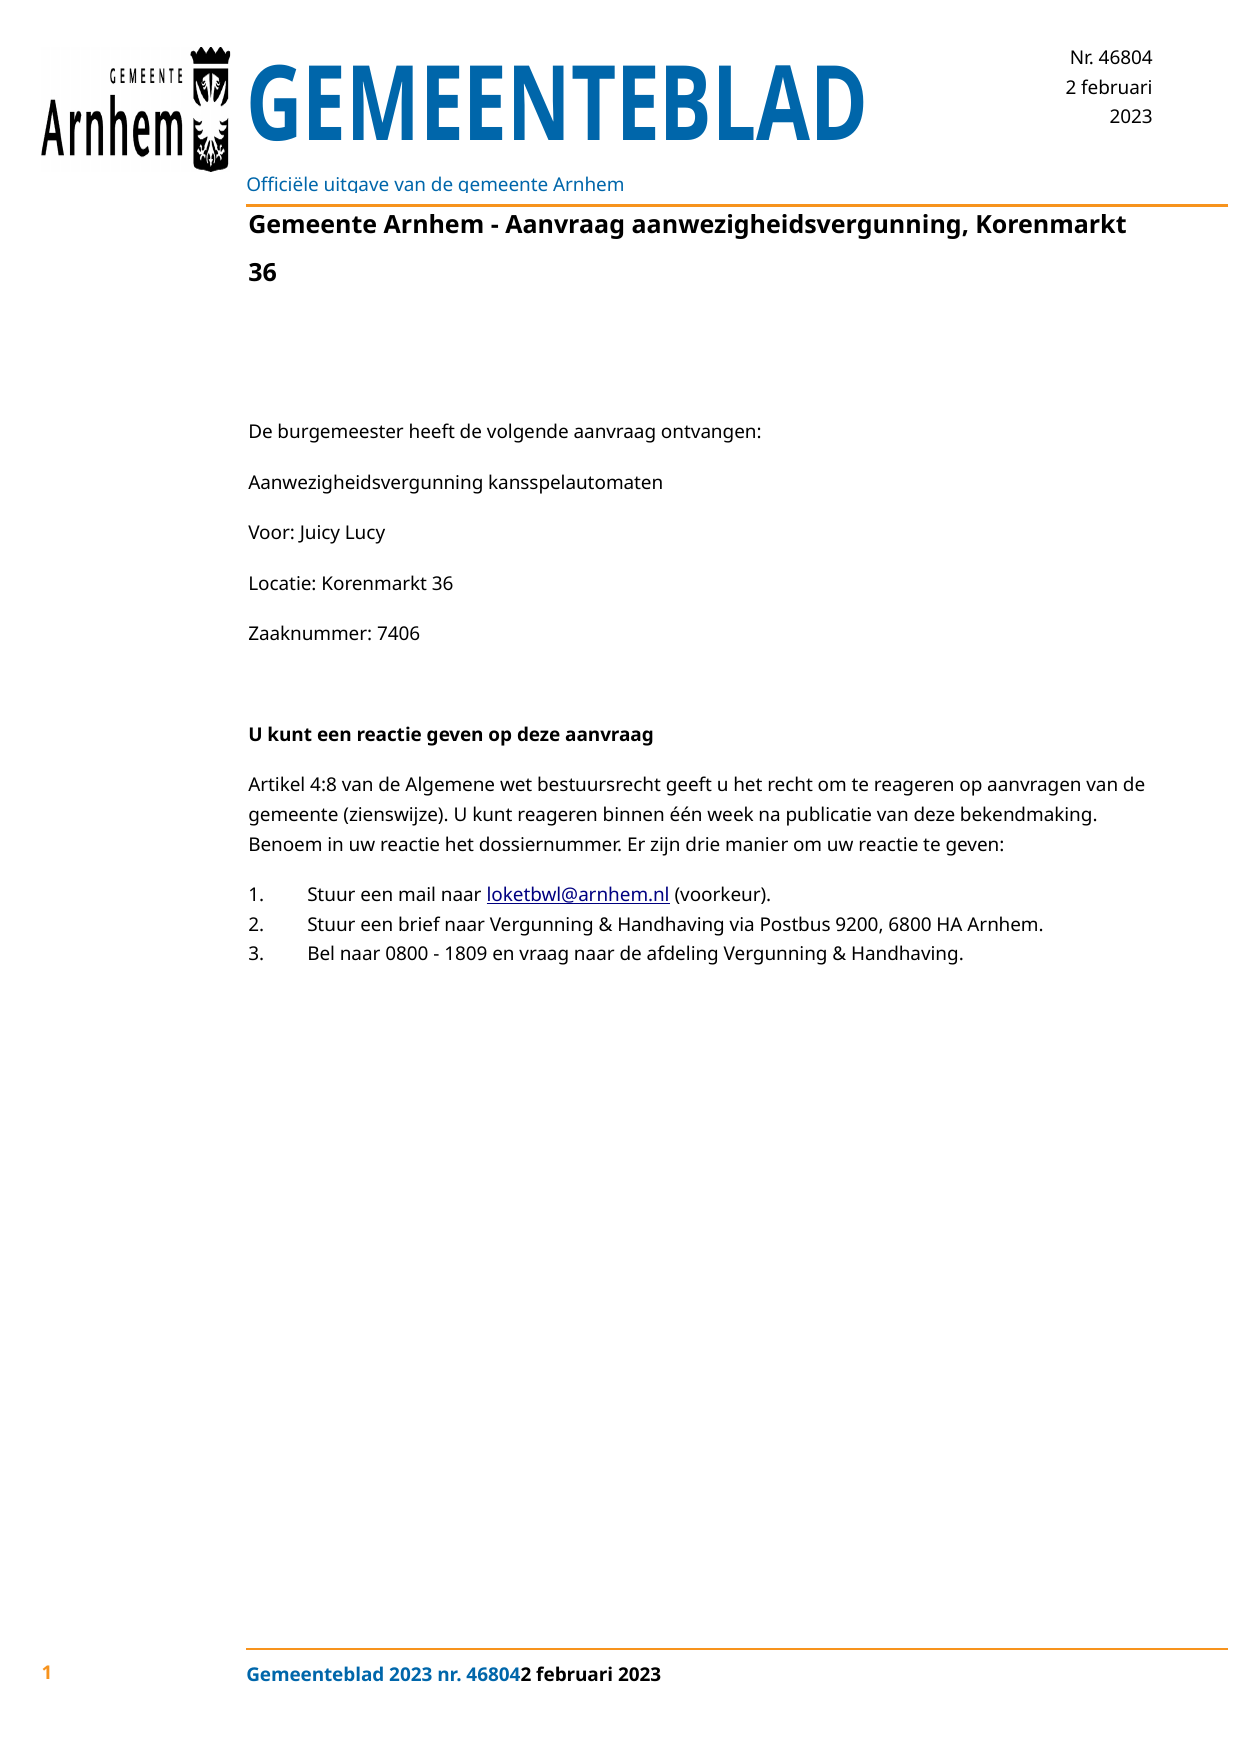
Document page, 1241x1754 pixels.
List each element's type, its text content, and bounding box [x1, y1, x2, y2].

text Aanwezigheidsvergunning kansspelautomaten [248, 469, 1152, 495]
list Stuur een brief naar Vergunning & Handhaving via Postbus 9200, 6800 HA Arnhem. [248, 911, 1152, 937]
text Locatie: Korenmarkt 36 [248, 570, 1152, 596]
text Artikel 4:8 van de Algemene wet bestuursrecht geeft u het recht om te reageren op aanvragen van de gemeente (zienswijze). U kunt reageren binnen één week na publicatie van deze bekendmaking. Benoem in uw reactie het dossiernummer. Er zijn drie manier om uw reactie te geven: [248, 772, 1152, 857]
list Stuur een mail naar loketbwl@arnhem.nl (voorkeur). [248, 881, 1152, 907]
text Gemeente Arnhem - Aanvraag aanwezigheidsvergunning, Korenmarkt 36 [248, 207, 1152, 288]
text U kunt een reactie geven op deze aanvraag [248, 721, 1152, 747]
picture [41, 47, 231, 172]
list Bel naar 0800 - 1809 en vraag naar de afdeling Vergunning & Handhaving. [248, 940, 1152, 966]
text Voor: Juicy Lucy [248, 519, 1152, 545]
text Zaaknummer: 7406 [248, 620, 1152, 646]
text De burgemeester heeft de volgende aanvraag ontvangen: [248, 419, 1152, 444]
